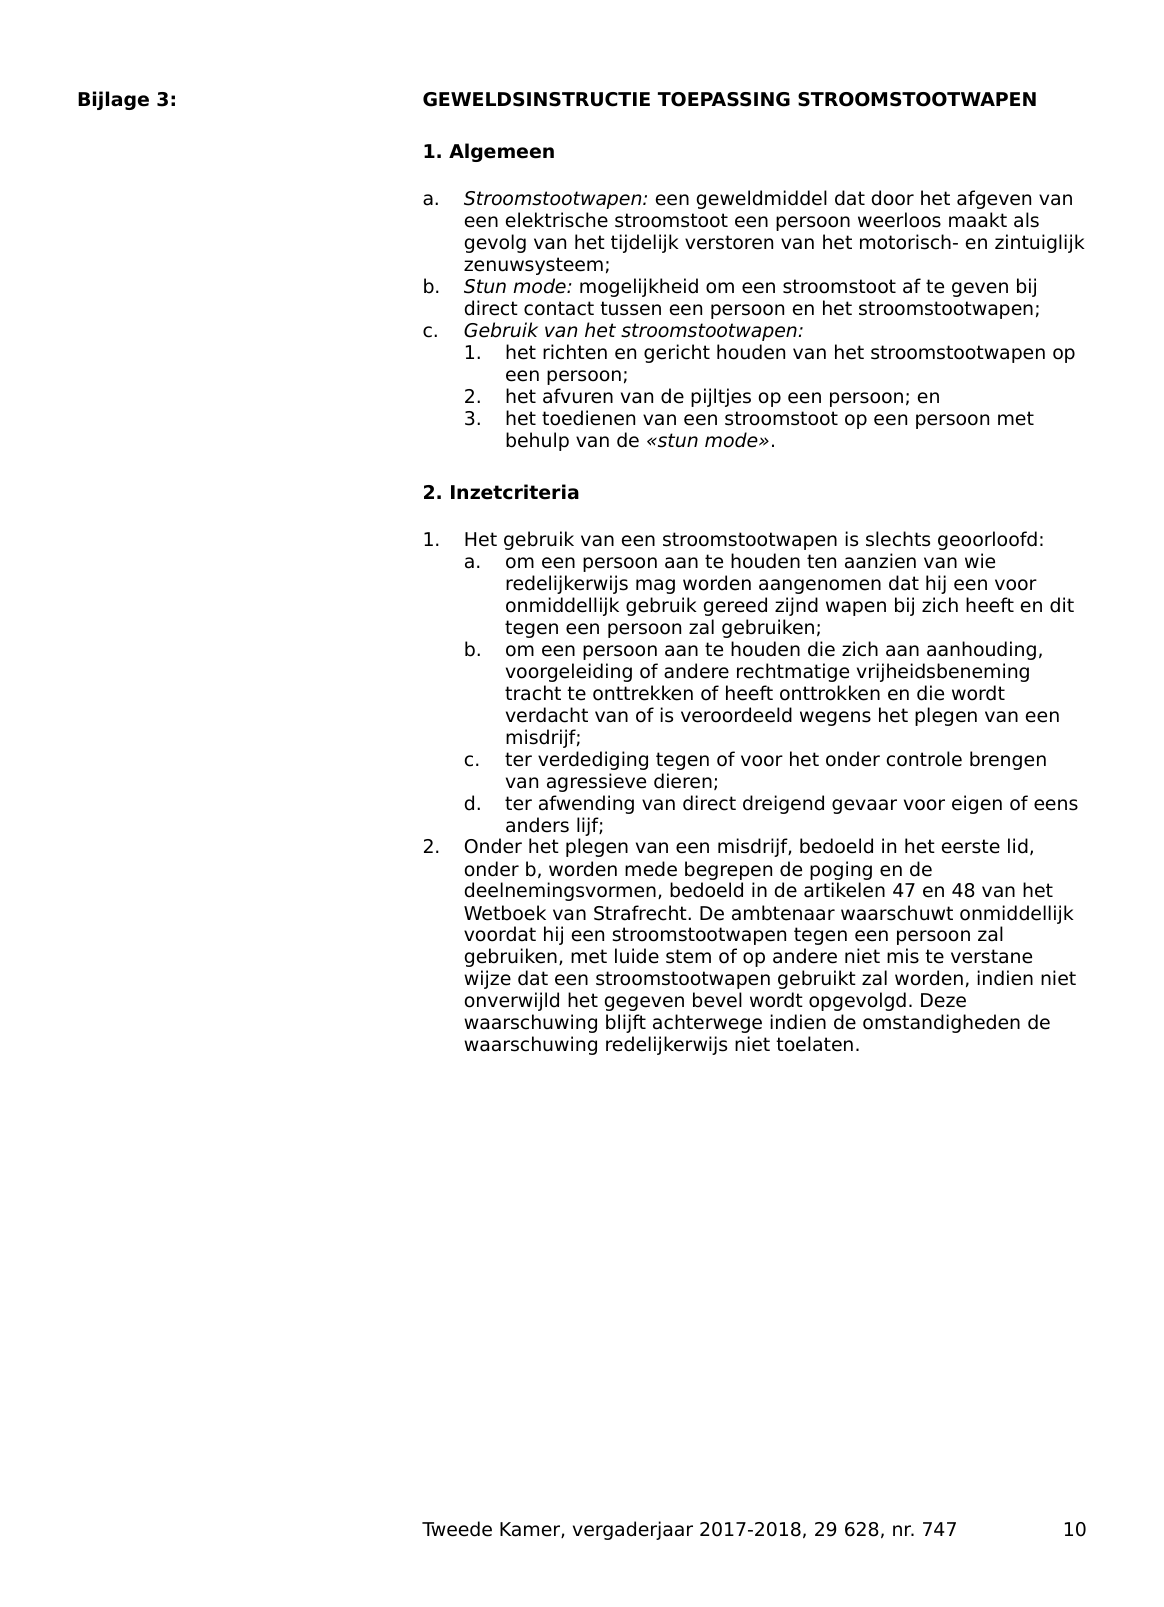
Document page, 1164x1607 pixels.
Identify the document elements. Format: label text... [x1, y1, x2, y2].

text d. ter afwending van direct dreigend gevaar voor eigen of eens anders lijf; [464, 792, 1087, 836]
text a. om een persoon aan te houden ten aanzien van wie redelijkerwijs mag worden aangenomen dat hij een voor onmiddellijk gebruik gereed zijnd wapen bij zich heeft en dit tegen een persoon zal gebruiken; [464, 551, 1087, 639]
text c. ter verdediging tegen of voor het onder controle brengen van agressieve dieren; [464, 748, 1087, 792]
text 1. Het gebruik van een stroomstootwapen is slechts geoorloofd: [422, 529, 1087, 551]
text 1. het richten en gericht houden van het stroomstootwapen op een persoon; [464, 342, 1087, 386]
text b. Stun mode: mogelijkheid om een stroomstoot af te geven bij direct contact tussen een persoon en het stroomstootwapen; [422, 276, 1087, 320]
text c. Gebruik van het stroomstootwapen: [422, 320, 1087, 342]
text b. om een persoon aan te houden die zich aan aanhouding, voorgeleiding of andere rechtmatige vrijheidsbeneming tracht te onttrekken of heeft onttrokken en die wordt verdacht van of is veroordeeld wegens het plegen van een misdrijf; [464, 639, 1087, 748]
subtitle Bijlage 3: GEWELDSINSTRUCTIE TOEPASSING STROOMSTOOTWAPEN [77, 89, 1087, 111]
text 2. Onder het plegen van een misdrijf, bedoeld in het eerste lid, onder b, worden mede begrepen de poging en de deelnemingsvormen, bedoeld in de artikelen 47 en 48 van het Wetboek van Strafrecht. De ambtenaar waarschuwt onmiddellijk voordat hij een stroomstootwapen tegen een persoon zal gebruiken, met luide stem of op andere niet mis te verstane wijze dat een stroomstootwapen gebruikt zal worden, indien niet onverwijld het gegeven bevel wordt opgevolgd. Deze waarschuwing blijft achterwege indien de omstandigheden de waarschuwing redelijkerwijs niet toelaten. [422, 836, 1087, 1056]
subtitle 1. Algemeen [422, 141, 1087, 163]
text 3. het toedienen van een stroomstoot op een persoon met behulp van de «stun mode». [464, 408, 1087, 452]
text a. Stroomstootwapen: een geweldmiddel dat door het afgeven van een elektrische stroomstoot een persoon weerloos maakt als gevolg van het tijdelijk verstoren van het motorisch- en zintuiglijk zenuwsysteem; [422, 188, 1087, 276]
subtitle 2. Inzetcriteria [422, 482, 1087, 504]
text 2. het afvuren van de pijltjes op een persoon; en [464, 386, 1087, 408]
